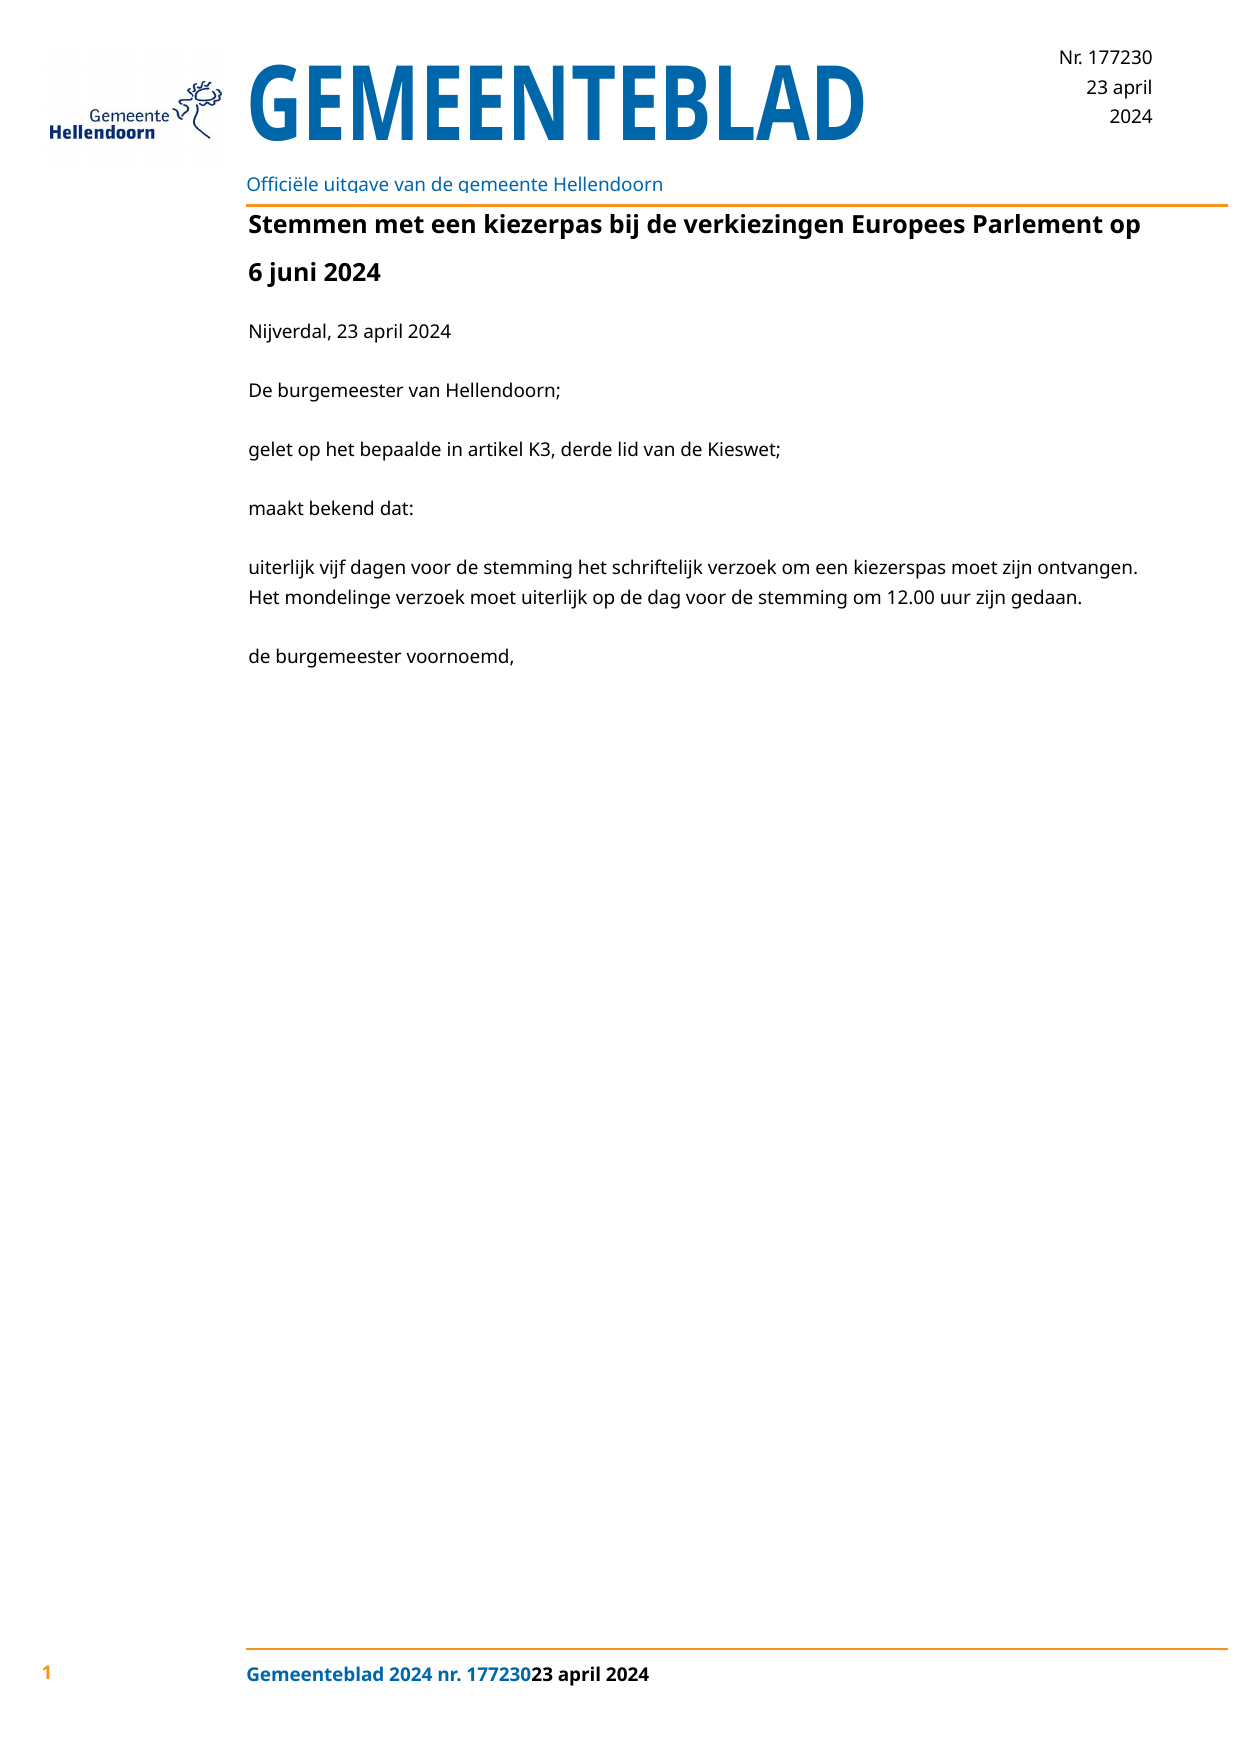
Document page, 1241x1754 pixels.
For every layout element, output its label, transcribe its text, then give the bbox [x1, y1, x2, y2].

text De burgemeester van Hellendoorn; [248, 377, 1152, 403]
picture [41, 47, 231, 172]
text uiterlijk vijf dagen voor de stemming het schriftelijk verzoek om een kiezerspas moet zijn ontvangen. Het mondelinge verzoek moet uiterlijk op de dag voor de stemming om 12.00 uur zijn gedaan. [248, 554, 1152, 610]
text Nijverdal, 23 april 2024 [248, 318, 1152, 344]
text gelet op het bepaalde in artikel K3, derde lid van de Kieswet; [248, 436, 1152, 462]
text maakt bekend dat: [248, 495, 1152, 521]
text de burgemeester voornoemd, [248, 643, 1152, 669]
text Stemmen met een kiezerpas bij de verkiezingen Europees Parlement op 6 juni 2024 [248, 207, 1152, 288]
